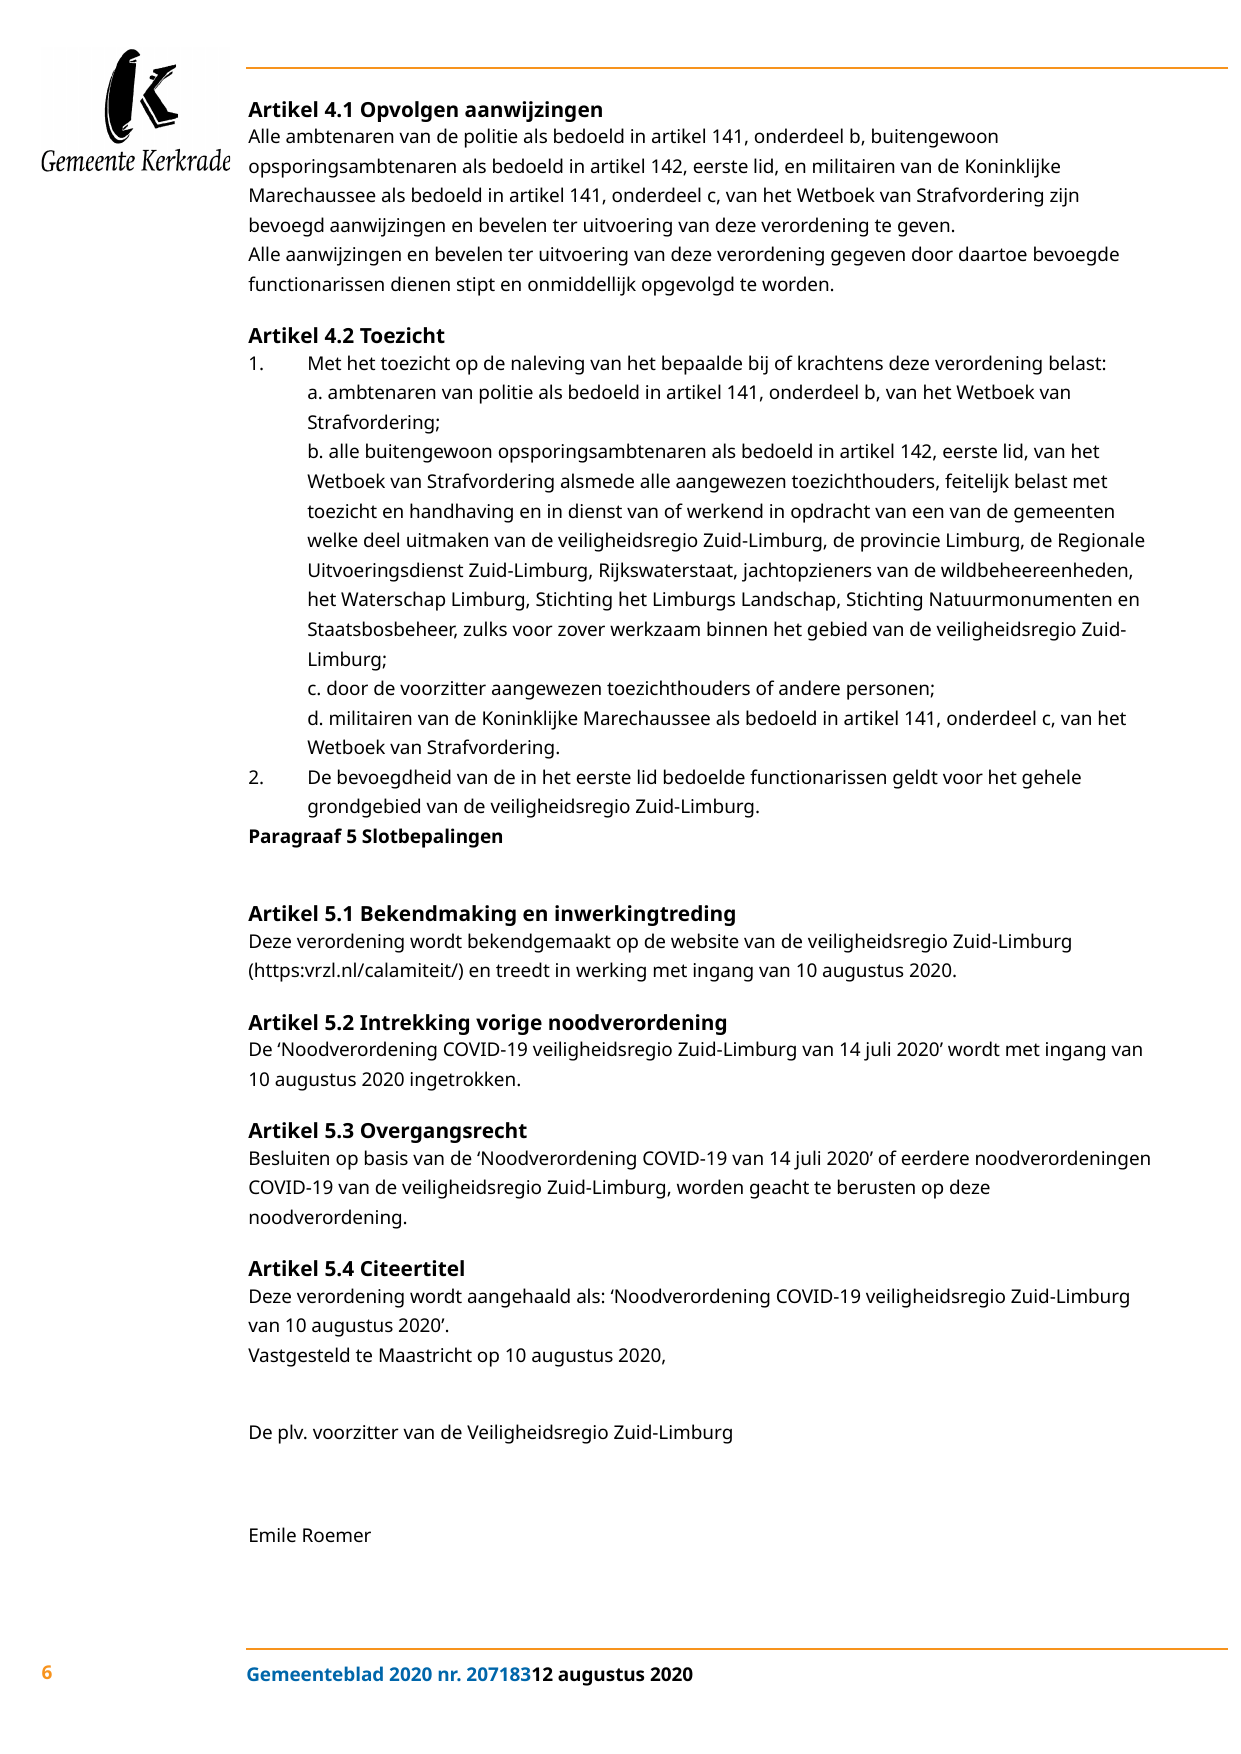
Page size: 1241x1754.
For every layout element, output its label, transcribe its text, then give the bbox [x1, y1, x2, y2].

list d. militairen van de Koninklijke Marechaussee als bedoeld in artikel 141, onderdeel c, van het Wetboek van Strafvordering. [248, 705, 1152, 760]
text Deze verordening wordt bekendgemaakt op de website van de veiligheidsregio Zuid-Limburg (https:vrzl.nl/calamiteit/) en treedt in werking met ingang van 10 augustus 2020. [248, 928, 1152, 983]
text Paragraaf 5 Slotbepalingen [248, 823, 1152, 849]
text Artikel 5.1 Bekendmaking en inwerkingtreding [248, 899, 1152, 928]
list Met het toezicht op de naleving van het bepaalde bij of krachtens deze verordening belast: [248, 350, 1152, 376]
text Artikel 4.2 Toezicht [248, 322, 1152, 350]
text De ‘Noodverordening COVID-19 veiligheidsregio Zuid-Limburg van 14 juli 2020’ wordt met ingang van 10 augustus 2020 ingetrokken. [248, 1036, 1152, 1092]
picture [41, 47, 231, 172]
text Artikel 5.4 Citeertitel [248, 1254, 1152, 1283]
text De plv. voorzitter van de Veiligheidsregio Zuid-Limburg [248, 1419, 1152, 1445]
text Deze verordening wordt aangehaald als: ‘Noodverordening COVID-19 veiligheidsregio Zuid-Limburg van 10 augustus 2020’. [248, 1283, 1152, 1338]
text Besluiten op basis van de ‘Noodverordening COVID-19 van 14 juli 2020’ of eerdere noodverordeningen COVID-19 van de veiligheidsregio Zuid-Limburg, worden geacht te berusten op deze noodverordening. [248, 1145, 1152, 1230]
text Artikel 5.2 Intrekking vorige noodverordening [248, 1008, 1152, 1036]
list De bevoegdheid van de in het eerste lid bedoelde functionarissen geldt voor het gehele grondgebied van de veiligheidsregio Zuid-Limburg. [248, 764, 1152, 819]
list a. ambtenaren van politie als bedoeld in artikel 141, onderdeel b, van het Wetboek van Strafvordering; [248, 379, 1152, 435]
text Artikel 4.1 Opvolgen aanwijzingen [248, 95, 1152, 123]
text Alle ambtenaren van de politie als bedoeld in artikel 141, onderdeel b, buitengewoon opsporingsambtenaren als bedoeld in artikel 142, eerste lid, en militairen van de Koninklijke Marechaussee als bedoeld in artikel 141, onderdeel c, van het Wetboek van Strafvordering zijn bevoegd aanwijzingen en bevelen ter uitvoering van deze verordening te geven. [248, 123, 1152, 238]
list b. alle buitengewoon opsporingsambtenaren als bedoeld in artikel 142, eerste lid, van het Wetboek van Strafvordering alsmede alle aangewezen toezichthouders, feitelijk belast met toezicht en handhaving en in dienst van of werkend in opdracht van een van de gemeenten welke deel uitmaken van de veiligheidsregio Zuid-Limburg, de provincie Limburg, de Regionale Uitvoeringsdienst Zuid-Limburg, Rijkswaterstaat, jachtopzieners van de wildbeheereenheden, het Waterschap Limburg, Stichting het Limburgs Landschap, Stichting Natuurmonumenten en Staatsbosbeheer, zulks voor zover werkzaam binnen het gebied van de veiligheidsregio Zuid-Limburg; [248, 439, 1152, 672]
text Vastgesteld te Maastricht op 10 augustus 2020, [248, 1342, 1152, 1368]
text Alle aanwijzingen en bevelen ter uitvoering van deze verordening gegeven door daartoe bevoegde functionarissen dienen stipt en onmiddellijk opgevolgd te worden. [248, 242, 1152, 297]
text Artikel 5.3 Overgangsrecht [248, 1116, 1152, 1145]
text Emile Roemer [248, 1522, 1152, 1548]
list c. door de voorzitter aangewezen toezichthouders of andere personen; [248, 675, 1152, 701]
